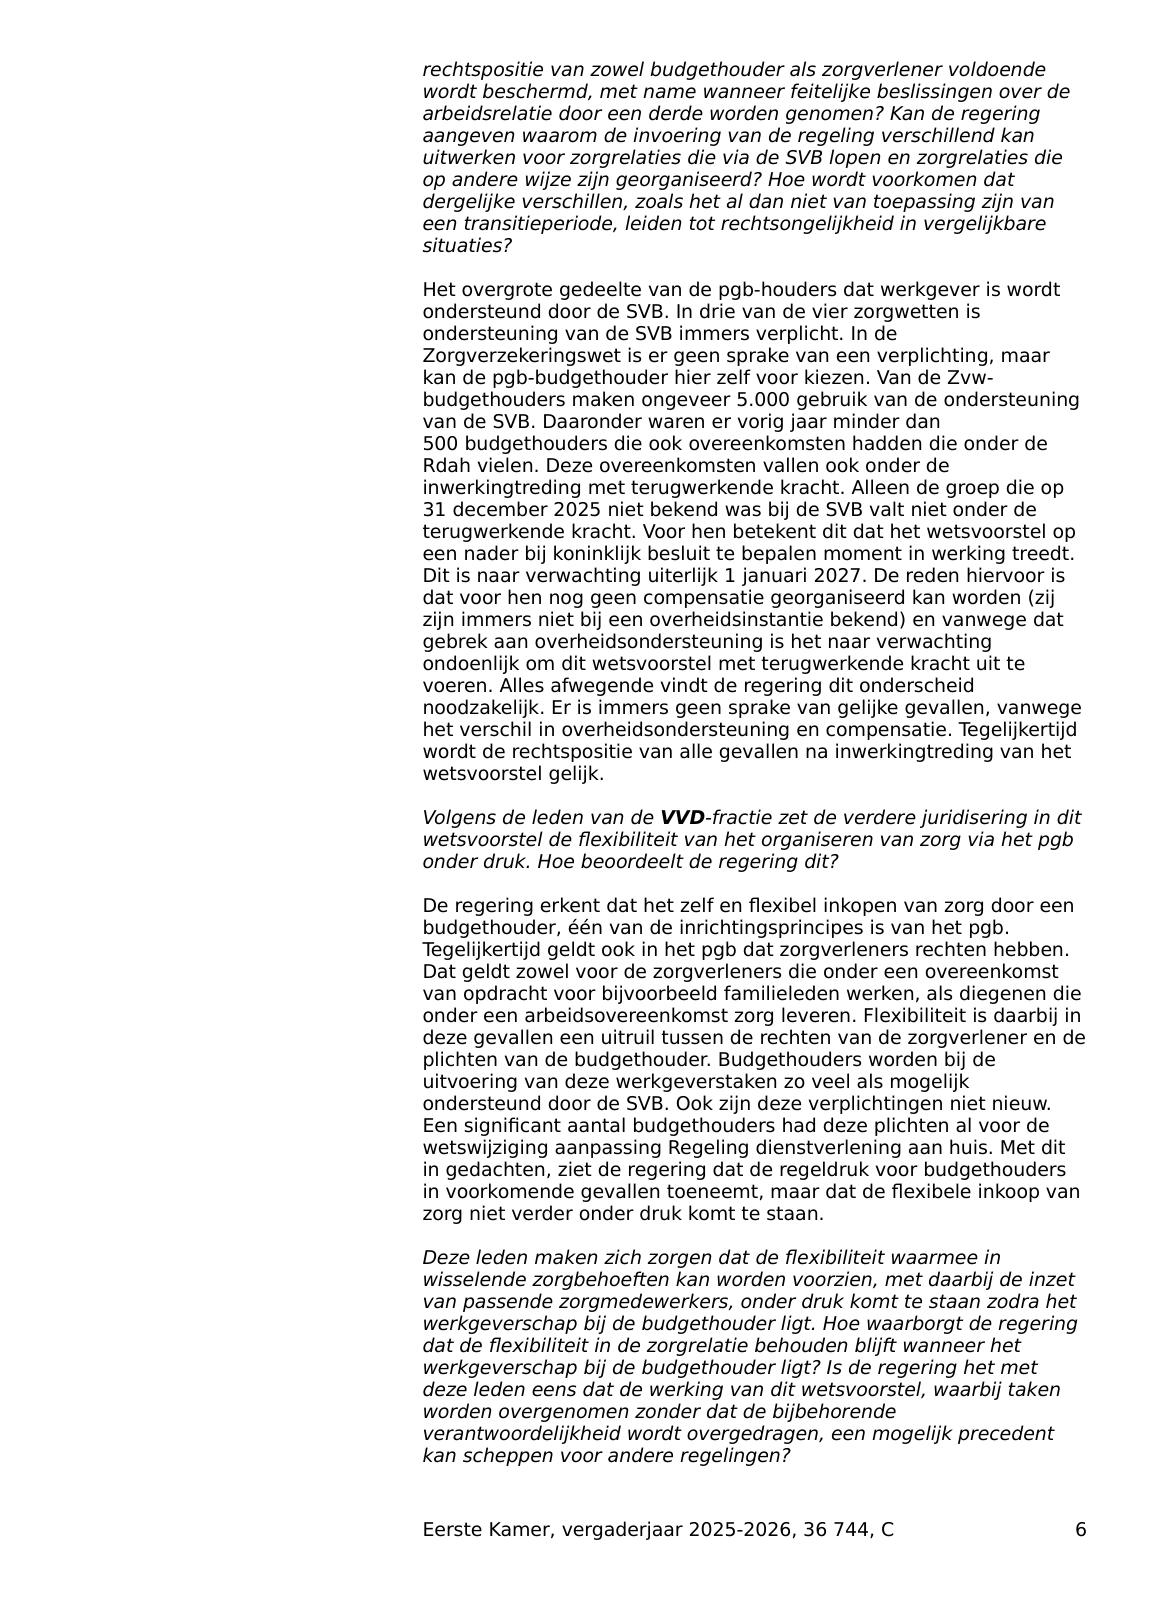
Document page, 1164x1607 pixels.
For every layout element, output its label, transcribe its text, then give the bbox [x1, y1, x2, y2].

text Het overgrote gedeelte van de pgb-houders dat werkgever is wordt ondersteund door de SVB. In drie van de vier zorgwetten is ondersteuning van de SVB immers verplicht. In de Zorgverzekeringswet is er geen sprake van een verplichting, maar kan de pgb-budgethouder hier zelf voor kiezen. Van de Zvw-budgethouders maken ongeveer 5.000 gebruik van de ondersteuning van de SVB. Daaronder waren er vorig jaar minder dan 500 budgethouders die ook overeenkomsten hadden die onder de Rdah vielen. Deze overeenkomsten vallen ook onder de inwerkingtreding met terugwerkende kracht. Alleen de groep die op 31 december 2025 niet bekend was bij de SVB valt niet onder de terugwerkende kracht. Voor hen betekent dit dat het wetsvoorstel op een nader bij koninklijk besluit te bepalen moment in werking treedt. Dit is naar verwachting uiterlijk 1 januari 2027. De reden hiervoor is dat voor hen nog geen compensatie georganiseerd kan worden (zij zijn immers niet bij een overheidsinstantie bekend) en vanwege dat gebrek aan overheidsondersteuning is het naar verwachting ondoenlijk om dit wetsvoorstel met terugwerkende kracht uit te voeren. Alles afwegende vindt de regering dit onderscheid noodzakelijk. Er is immers geen sprake van gelijke gevallen, vanwege het verschil in overheidsondersteuning en compensatie. Tegelijkertijd wordt de rechtspositie van alle gevallen na inwerkingtreding van het wetsvoorstel gelijk. [422, 279, 1087, 784]
text rechtspositie van zowel budgethouder als zorgverlener voldoende wordt beschermd, met name wanneer feitelijke beslissingen over de arbeidsrelatie door een derde worden genomen? Kan de regering aangeven waarom de invoering van de regeling verschillend kan uitwerken voor zorgrelaties die via de SVB lopen en zorgrelaties die op andere wijze zijn georganiseerd? Hoe wordt voorkomen dat dergelijke verschillen, zoals het al dan niet van toepassing zijn van een transitieperiode, leiden tot rechtsongelijkheid in vergelijkbare situaties? [422, 59, 1087, 257]
text Deze leden maken zich zorgen dat de flexibiliteit waarmee in wisselende zorgbehoeften kan worden voorzien, met daarbij de inzet van passende zorgmedewerkers, onder druk komt te staan zodra het werkgeverschap bij de budgethouder ligt. Hoe waarborgt de regering dat de flexibiliteit in de zorgrelatie behouden blijft wanneer het werkgeverschap bij de budgethouder ligt? Is de regering het met deze leden eens dat de werking van dit wetsvoorstel, waarbij taken worden overgenomen zonder dat de bijbehorende verantwoordelijkheid wordt overgedragen, een mogelijk precedent kan scheppen voor andere regelingen? [422, 1247, 1087, 1467]
text Volgens de leden van de VVD-fractie zet de verdere juridisering in dit wetsvoorstel de flexibiliteit van het organiseren van zorg via het pgb onder druk. Hoe beoordeelt de regering dit? [422, 807, 1087, 873]
text De regering erkent dat het zelf en flexibel inkopen van zorg door een budgethouder, één van de inrichtingsprincipes is van het pgb. Tegelijkertijd geldt ook in het pgb dat zorgverleners rechten hebben. Dat geldt zowel voor de zorgverleners die onder een overeenkomst van opdracht voor bijvoorbeeld familieleden werken, als diegenen die onder een arbeidsovereenkomst zorg leveren. Flexibiliteit is daarbij in deze gevallen een uitruil tussen de rechten van de zorgverlener en de plichten van de budgethouder. Budgethouders worden bij de uitvoering van deze werkgeverstaken zo veel als mogelijk ondersteund door de SVB. Ook zijn deze verplichtingen niet nieuw. Een significant aantal budgethouders had deze plichten al voor de wetswijziging aanpassing Regeling dienstverlening aan huis. Met dit in gedachten, ziet de regering dat de regeldruk voor budgethouders in voorkomende gevallen toeneemt, maar dat de flexibele inkoop van zorg niet verder onder druk komt te staan. [422, 895, 1087, 1224]
